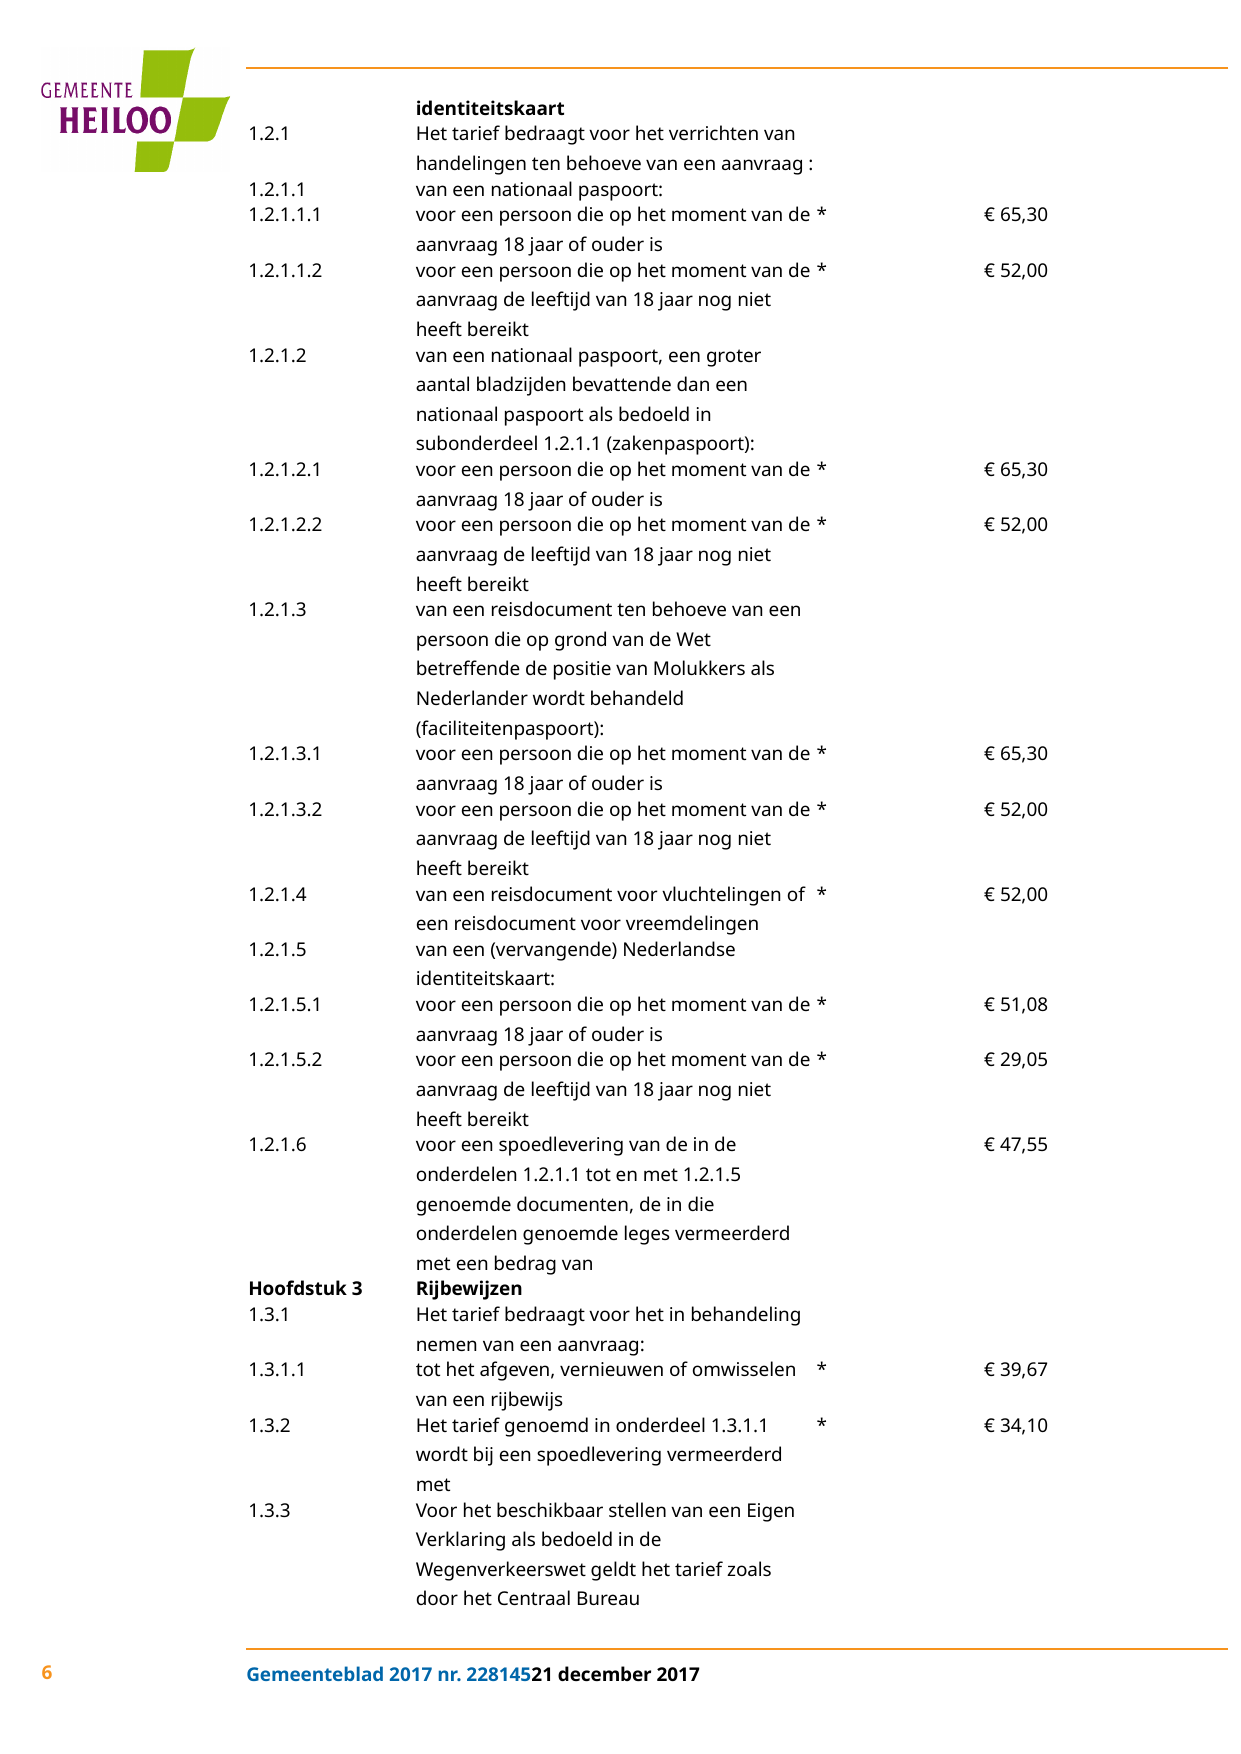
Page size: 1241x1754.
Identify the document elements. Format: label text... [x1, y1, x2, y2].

table_cell 1.3.3 [248, 1497, 416, 1611]
table_cell voor een persoon die op het moment van de aanvraag de leeftijd van 18 jaar nog niet heeft bereikt [416, 257, 816, 342]
table_cell 1.2.1.5 [248, 936, 416, 991]
table_cell [816, 596, 984, 741]
table_cell [248, 95, 416, 121]
table_cell 1.2.1.2 [248, 342, 416, 456]
table_cell voor een persoon die op het moment van de aanvraag 18 jaar of ouder is [416, 456, 816, 512]
table_cell voor een persoon die op het moment van de aanvraag 18 jaar of ouder is [416, 991, 816, 1047]
table_cell 1.2.1.3.2 [248, 796, 416, 881]
table_cell Het tarief bedraagt voor het verrichten van handelingen ten behoeve van een aanvraag : [416, 121, 816, 176]
table_cell * [816, 456, 984, 512]
table_cell * [816, 741, 984, 796]
table_cell Het tarief genoemd in onderdeel 1.3.1.1 wordt bij een spoedlevering vermeerderd met [416, 1412, 816, 1497]
table_cell € 52,00 [984, 512, 1152, 596]
table_cell Voor het beschikbaar stellen van een Eigen Verklaring als bedoeld in de Wegenverkeerswet geldt het tarief zoals door het Centraal Bureau [416, 1497, 816, 1611]
table_cell € 29,05 [984, 1047, 1152, 1132]
table_cell € 52,00 [984, 257, 1152, 342]
table_cell tot het afgeven, vernieuwen of omwisselen van een rijbewijs [416, 1357, 816, 1412]
table_cell 1.3.2 [248, 1412, 416, 1497]
table_cell [984, 936, 1152, 991]
table_cell van een reisdocument voor vluchtelingen of een reisdocument voor vreemdelingen [416, 881, 816, 936]
table_cell € 65,30 [984, 456, 1152, 512]
table_cell 1.2.1.2.1 [248, 456, 416, 512]
table_cell [984, 342, 1152, 456]
table_cell * [816, 512, 984, 596]
table_cell 1.2.1.1 [248, 176, 416, 202]
table_cell € 34,10 [984, 1412, 1152, 1497]
table_cell [816, 121, 984, 176]
table_cell voor een spoedlevering van de in de onderdelen 1.2.1.1 tot en met 1.2.1.5 genoemde documenten, de in die onderdelen genoemde leges vermeerderd met een bedrag van [416, 1132, 816, 1276]
table_cell voor een persoon die op het moment van de aanvraag de leeftijd van 18 jaar nog niet heeft bereikt [416, 796, 816, 881]
table_cell * [816, 881, 984, 936]
table_cell 1.2.1 [248, 121, 416, 176]
table_cell 1.3.1 [248, 1301, 416, 1357]
table_cell [984, 176, 1152, 202]
table_cell 1.2.1.1.2 [248, 257, 416, 342]
table_cell € 52,00 [984, 796, 1152, 881]
table_cell [816, 1132, 984, 1276]
table_cell voor een persoon die op het moment van de aanvraag 18 jaar of ouder is [416, 202, 816, 257]
picture [41, 47, 231, 172]
table_cell * [816, 1357, 984, 1412]
table_cell [816, 1276, 984, 1301]
table_cell van een reisdocument ten behoeve van een persoon die op grond van de Wet betreffende de positie van Molukkers als Nederlander wordt behandeld (faciliteitenpaspoort): [416, 596, 816, 741]
table_cell [984, 121, 1152, 176]
table_cell [984, 596, 1152, 741]
table_cell 1.2.1.3 [248, 596, 416, 741]
table_cell voor een persoon die op het moment van de aanvraag de leeftijd van 18 jaar nog niet heeft bereikt [416, 512, 816, 596]
table_cell 1.2.1.3.1 [248, 741, 416, 796]
table_cell 1.2.1.1.1 [248, 202, 416, 257]
table_cell van een (vervangende) Nederlandse identiteitskaart: [416, 936, 816, 991]
table_cell 1.2.1.5.1 [248, 991, 416, 1047]
table_cell Rijbewijzen [416, 1276, 816, 1301]
table_cell voor een persoon die op het moment van de aanvraag de leeftijd van 18 jaar nog niet heeft bereikt [416, 1047, 816, 1132]
table_cell [816, 95, 984, 121]
table_cell * [816, 1047, 984, 1132]
table_cell [984, 1497, 1152, 1611]
table_cell [984, 95, 1152, 121]
table_cell identiteitskaart [416, 95, 816, 121]
table_cell Hoofdstuk 3 [248, 1276, 416, 1301]
table_cell [816, 936, 984, 991]
table_cell [816, 176, 984, 202]
table_cell * [816, 991, 984, 1047]
table_cell van een nationaal paspoort: [416, 176, 816, 202]
table_cell 1.2.1.6 [248, 1132, 416, 1276]
table_cell * [816, 202, 984, 257]
table_cell € 65,30 [984, 741, 1152, 796]
table_cell € 47,55 [984, 1132, 1152, 1276]
table_cell [816, 1497, 984, 1611]
table_cell voor een persoon die op het moment van de aanvraag 18 jaar of ouder is [416, 741, 816, 796]
table_cell 1.3.1.1 [248, 1357, 416, 1412]
table_cell 1.2.1.2.2 [248, 512, 416, 596]
table_cell € 39,67 [984, 1357, 1152, 1412]
table_cell van een nationaal paspoort, een groter aantal bladzijden bevattende dan een nationaal paspoort als bedoeld in subonderdeel 1.2.1.1 (zakenpaspoort): [416, 342, 816, 456]
table_cell € 52,00 [984, 881, 1152, 936]
table_cell Het tarief bedraagt voor het in behandeling nemen van een aanvraag: [416, 1301, 816, 1357]
table_cell * [816, 796, 984, 881]
table_cell 1.2.1.4 [248, 881, 416, 936]
table_cell [816, 342, 984, 456]
table_cell * [816, 257, 984, 342]
table_cell [816, 1301, 984, 1357]
table_cell 1.2.1.5.2 [248, 1047, 416, 1132]
table_cell [984, 1276, 1152, 1301]
table_cell * [816, 1412, 984, 1497]
table_cell € 51,08 [984, 991, 1152, 1047]
table_cell [984, 1301, 1152, 1357]
table_cell € 65,30 [984, 202, 1152, 257]
